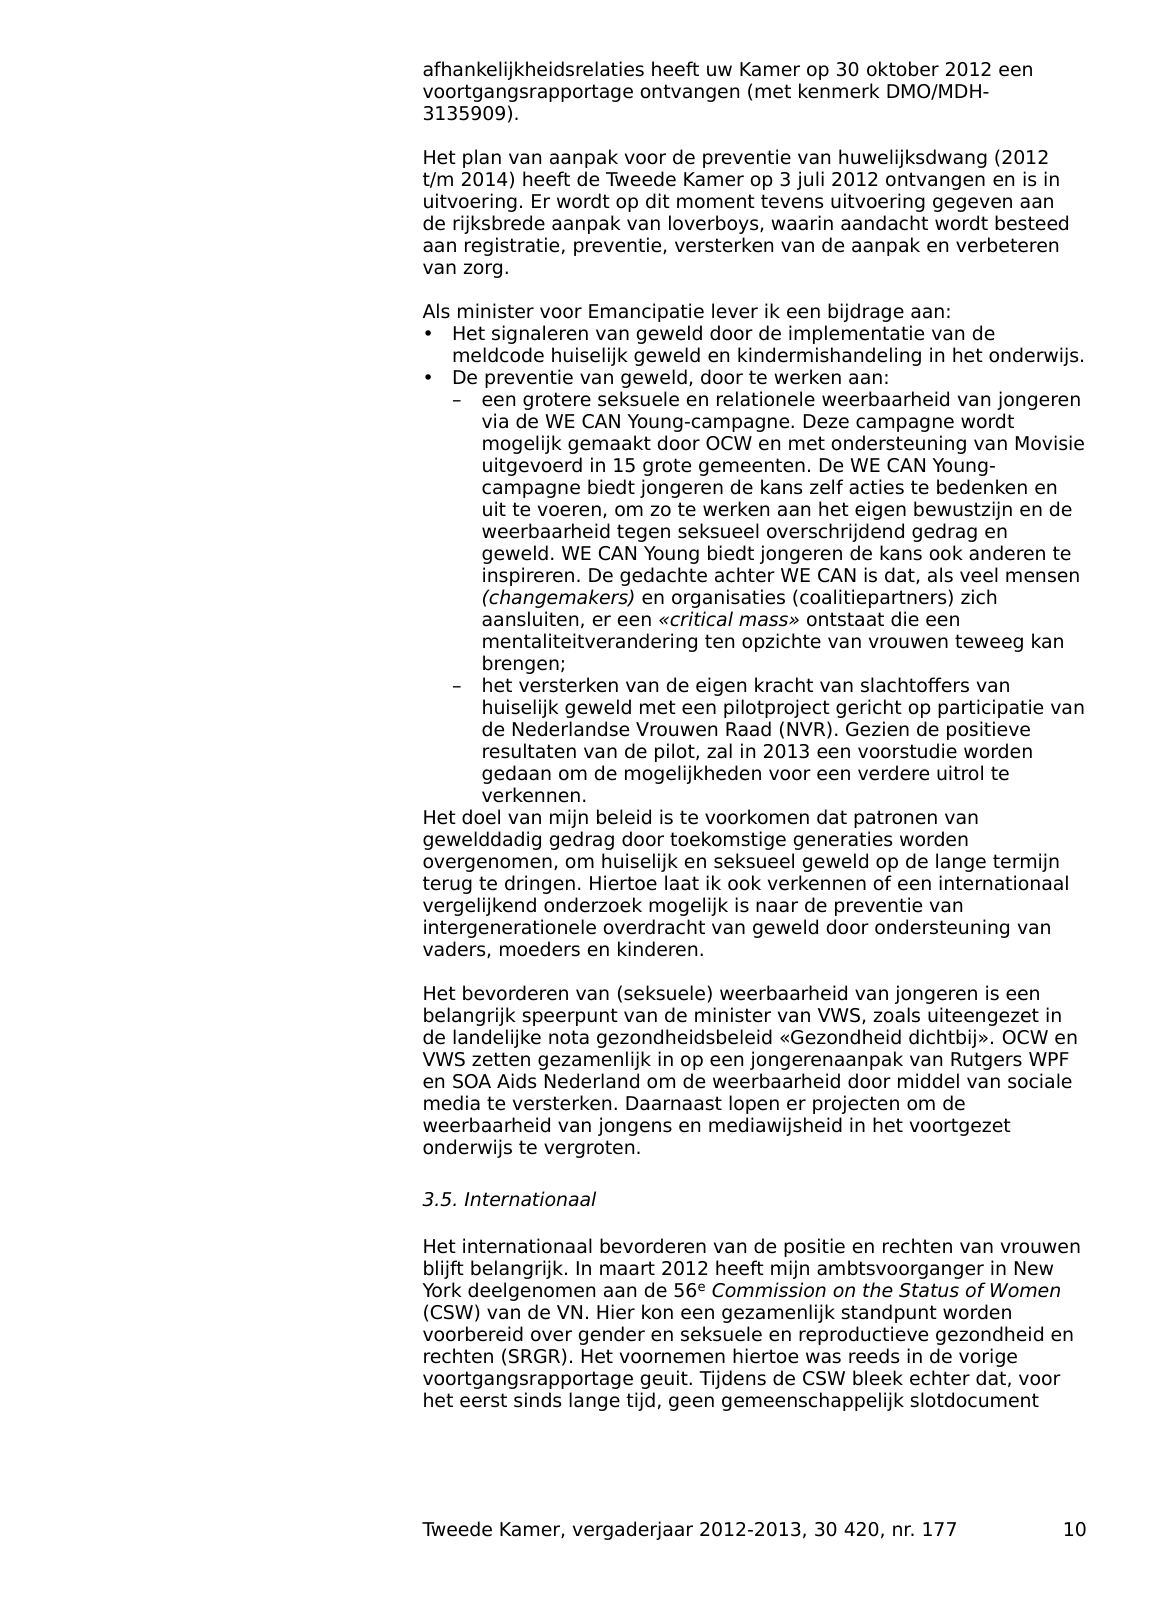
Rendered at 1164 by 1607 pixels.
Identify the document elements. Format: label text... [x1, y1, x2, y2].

text – een grotere seksuele en relationele weerbaarheid van jongeren via de WE CAN Young-campagne. Deze campagne wordt mogelijk gemaakt door OCW en met ondersteuning van Movisie uitgevoerd in 15 grote gemeenten. De WE CAN Young-campagne biedt jongeren de kans zelf acties te bedenken en uit te voeren, om zo te werken aan het eigen bewustzijn en de weerbaarheid tegen seksueel overschrijdend gedrag en geweld. WE CAN Young biedt jongeren de kans ook anderen te inspireren. De gedachte achter WE CAN is dat, als veel mensen (changemakers) en organisaties (coalitiepartners) zich aansluiten, er een «critical mass» ontstaat die een mentaliteitverandering ten opzichte van vrouwen teweeg kan brengen; [452, 389, 1087, 675]
text afhankelijkheidsrelaties heeft uw Kamer op 30 oktober 2012 een voortgangsrapportage ontvangen (met kenmerk DMO/MDH-3135909). [422, 59, 1087, 125]
text Als minister voor Emancipatie lever ik een bijdrage aan: [422, 301, 1087, 323]
text Het doel van mijn beleid is te voorkomen dat patronen van gewelddadig gedrag door toekomstige generaties worden overgenomen, om huiselijk en seksueel geweld op de lange termijn terug te dringen. Hiertoe laat ik ook verkennen of een internationaal vergelijkend onderzoek mogelijk is naar de preventie van intergenerationele overdracht van geweld door ondersteuning van vaders, moeders en kinderen. [422, 807, 1087, 961]
text Het bevorderen van (seksuele) weerbaarheid van jongeren is een belangrijk speerpunt van de minister van VWS, zoals uiteengezet in de landelijke nota gezondheidsbeleid «Gezondheid dichtbij». OCW en VWS zetten gezamenlijk in op een jongerenaanpak van Rutgers WPF en SOA Aids Nederland om de weerbaarheid door middel van sociale media te versterken. Daarnaast lopen er projecten om de weerbaarheid van jongens en mediawijsheid in het voortgezet onderwijs te vergroten. [422, 983, 1087, 1159]
text Het internationaal bevorderen van de positie en rechten van vrouwen blijft belangrijk. In maart 2012 heeft mijn ambtsvoorganger in New York deelgenomen aan de 56e Commission on the Status of Women (CSW) van de VN. Hier kon een gezamenlijk standpunt worden voorbereid over gender en seksuele en reproductieve gezondheid en rechten (SRGR). Het voornemen hiertoe was reeds in de vorige voortgangsrapportage geuit. Tijdens de CSW bleek echter dat, voor het eerst sinds lange tijd, geen gemeenschappelijk slotdocument [422, 1236, 1087, 1411]
text – het versterken van de eigen kracht van slachtoffers van huiselijk geweld met een pilotproject gericht op participatie van de Nederlandse Vrouwen Raad (NVR). Gezien de positieve resultaten van de pilot, zal in 2013 een voorstudie worden gedaan om de mogelijkheden voor een verdere uitrol te verkennen. [452, 675, 1087, 807]
subtitle 3.5. Internationaal [422, 1189, 1087, 1211]
text Het plan van aanpak voor de preventie van huwelijksdwang (2012 t/m 2014) heeft de Tweede Kamer op 3 juli 2012 ontvangen en is in uitvoering. Er wordt op dit moment tevens uitvoering gegeven aan de rijksbrede aanpak van loverboys, waarin aandacht wordt besteed aan registratie, preventie, versterken van de aanpak en verbeteren van zorg. [422, 147, 1087, 279]
text • Het signaleren van geweld door de implementatie van de meldcode huiselijk geweld en kindermishandeling in het onderwijs. [422, 323, 1087, 367]
text • De preventie van geweld, door te werken aan: [422, 367, 1087, 389]
